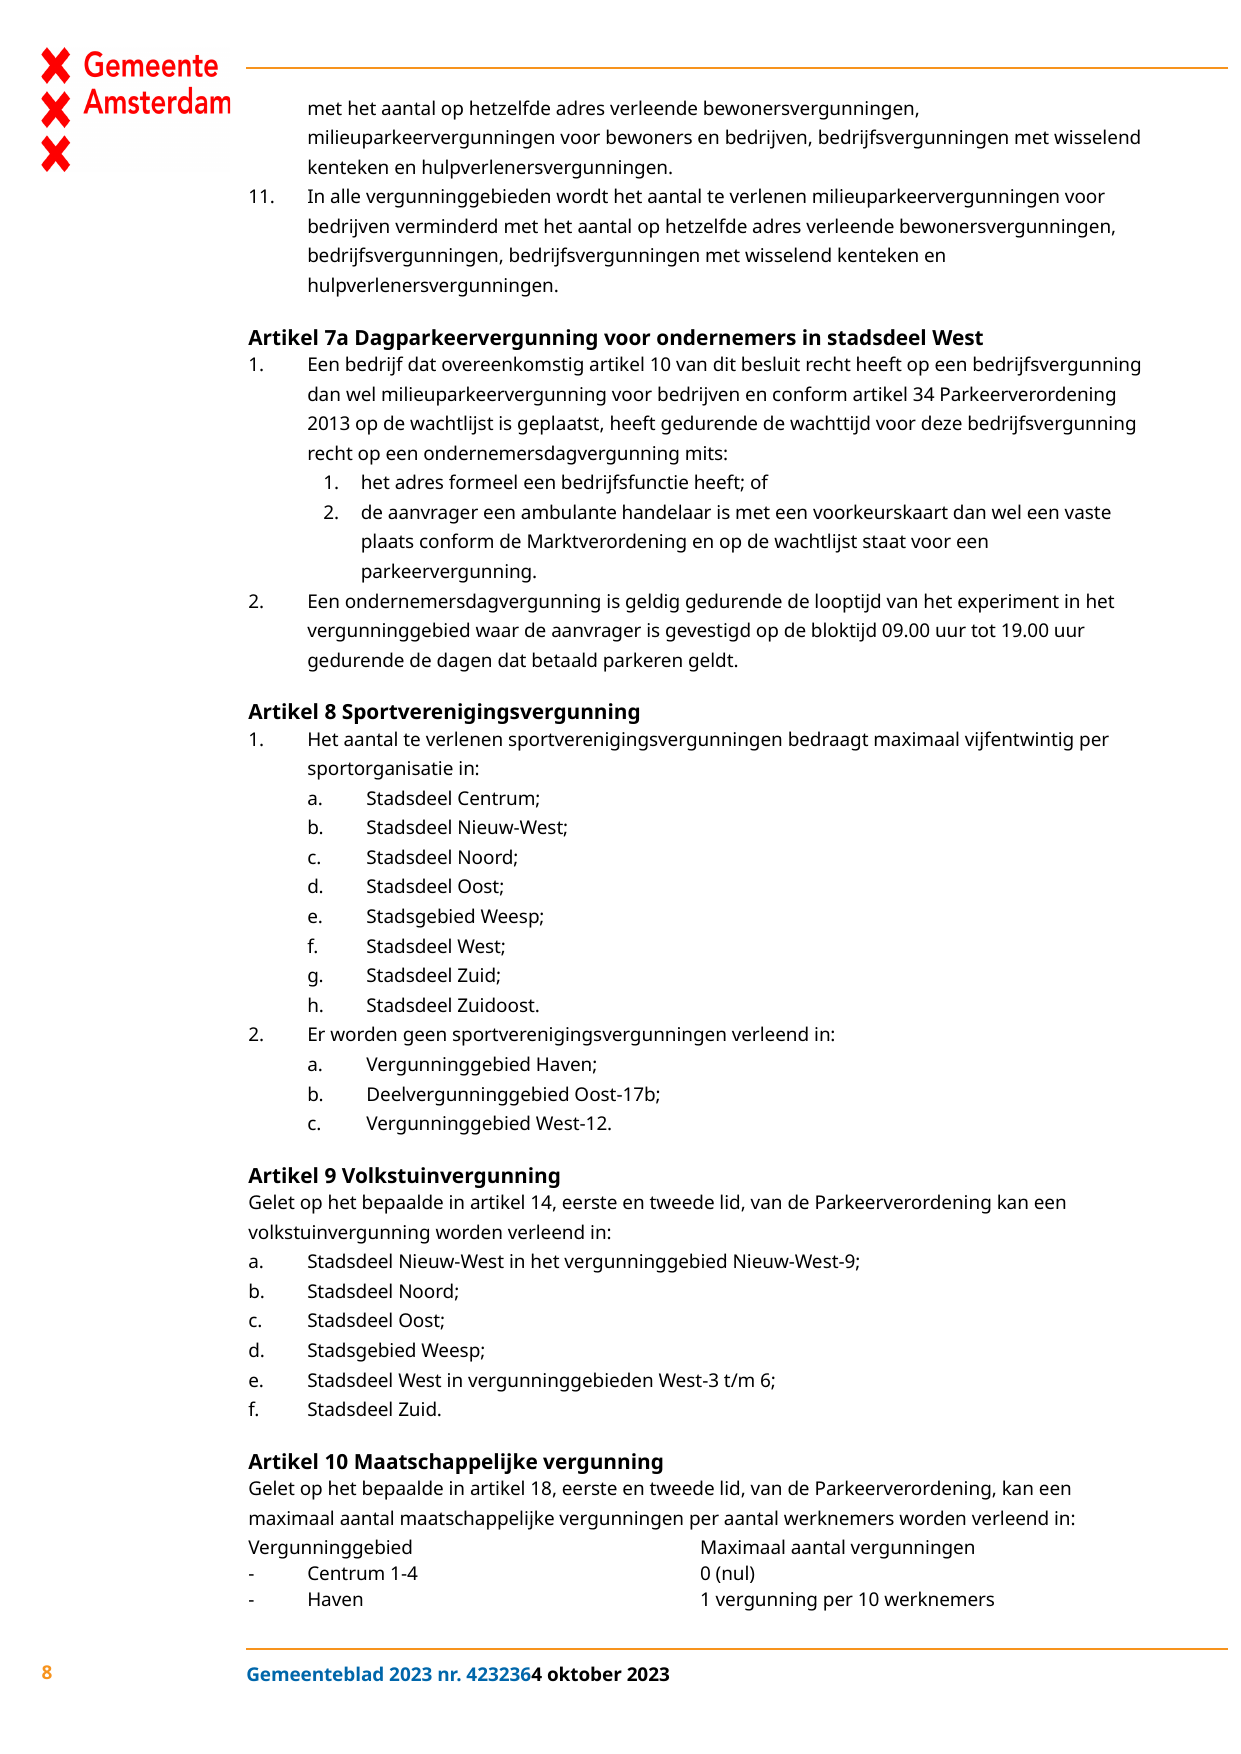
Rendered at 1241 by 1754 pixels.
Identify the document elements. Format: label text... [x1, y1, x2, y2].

list Een ondernemersdagvergunning is geldig gedurende de looptijd van het experiment in het vergunninggebied waar de aanvrager is gevestigd op de bloktijd 09.00 uur tot 19.00 uur gedurende de dagen dat betaald parkeren geldt. [248, 588, 1152, 673]
list de aanvrager een ambulante handelaar is met een voorkeurskaart dan wel een vaste plaats conform de Marktverordening en op de wachtlijst staat voor een parkeervergunning. [323, 499, 1152, 584]
list Het aantal te verlenen sportverenigingsvergunningen bedraagt maximaal vijfentwintig per sportorganisatie in: [248, 726, 1152, 781]
picture [41, 47, 231, 172]
list Stadsdeel Nieuw-West in het vergunninggebied Nieuw-West-9; [248, 1248, 1152, 1274]
list Deelvergunninggebied Oost-17b; [307, 1081, 1152, 1107]
list Stadsdeel Nieuw-West; [307, 814, 1152, 840]
list Stadsdeel West; [307, 933, 1152, 959]
table_cell 0 (nul) [700, 1560, 1152, 1586]
list Stadsgebied Weesp; [307, 903, 1152, 929]
text Artikel 8 Sportverenigingsvergunning [248, 697, 1152, 726]
table_cell 1 vergunning per 10 werknemers [700, 1586, 1152, 1612]
list Stadsdeel Zuid. [248, 1396, 1152, 1422]
list Stadsgebied Weesp; [248, 1337, 1152, 1363]
list Stadsdeel Zuid; [307, 962, 1152, 988]
list In alle vergunninggebieden wordt het aantal te verlenen milieuparkeervergunningen voor bedrijven verminderd met het aantal op hetzelfde adres verleende bewonersvergunningen, bedrijfsvergunningen, bedrijfsvergunningen met wisselend kenteken en hulpverlenersvergunningen. [248, 183, 1152, 298]
list Stadsdeel Oost; [307, 874, 1152, 899]
table_cell Haven [248, 1586, 700, 1612]
text Artikel 9 Volkstuinvergunning [248, 1161, 1152, 1189]
list Vergunninggebied West-12. [307, 1110, 1152, 1136]
list Stadsdeel Oost; [248, 1308, 1152, 1333]
table_cell Centrum 1-4 [248, 1560, 700, 1586]
list Stadsdeel Noord; [307, 844, 1152, 870]
list Er worden geen sportverenigingsvergunningen verleend in: [248, 1022, 1152, 1047]
text Gelet op het bepaalde in artikel 18, eerste en tweede lid, van de Parkeerverordening, kan een maximaal aantal maatschappelijke vergunningen per aantal werknemers worden verleend in: [248, 1475, 1152, 1531]
list Stadsdeel Noord; [248, 1278, 1152, 1304]
list Vergunninggebied Haven; [307, 1051, 1152, 1077]
list Een bedrijf dat overeenkomstig artikel 10 van dit besluit recht heeft op een bedrijfsvergunning dan wel milieuparkeervergunning voor bedrijven en conform artikel 34 Parkeerverordening 2013 op de wachtlijst is geplaatst, heeft gedurende de wachttijd voor deze bedrijfsvergunning recht op een ondernemersdagvergunning mits: [248, 351, 1152, 466]
list Stadsdeel Zuidoost. [307, 992, 1152, 1018]
list Stadsdeel West in vergunninggebieden West-3 t/m 6; [248, 1367, 1152, 1392]
text Artikel 10 Maatschappelijke vergunning [248, 1447, 1152, 1475]
text Artikel 7a Dagparkeervergunning voor ondernemers in stadsdeel West [248, 323, 1152, 351]
table_header Maximaal aantal vergunningen [700, 1535, 1152, 1560]
table_header Vergunninggebied [248, 1535, 700, 1560]
list Stadsdeel Centrum; [307, 785, 1152, 811]
list met het aantal op hetzelfde adres verleende bewonersvergunningen, milieuparkeervergunningen voor bewoners en bedrijven, bedrijfsvergunningen met wisselend kenteken en hulpverlenersvergunningen. [248, 95, 1152, 180]
text Gelet op het bepaalde in artikel 14, eerste en tweede lid, van de Parkeerverordening kan een volkstuinvergunning worden verleend in: [248, 1189, 1152, 1244]
list het adres formeel een bedrijfsfunctie heeft; of [323, 469, 1152, 495]
